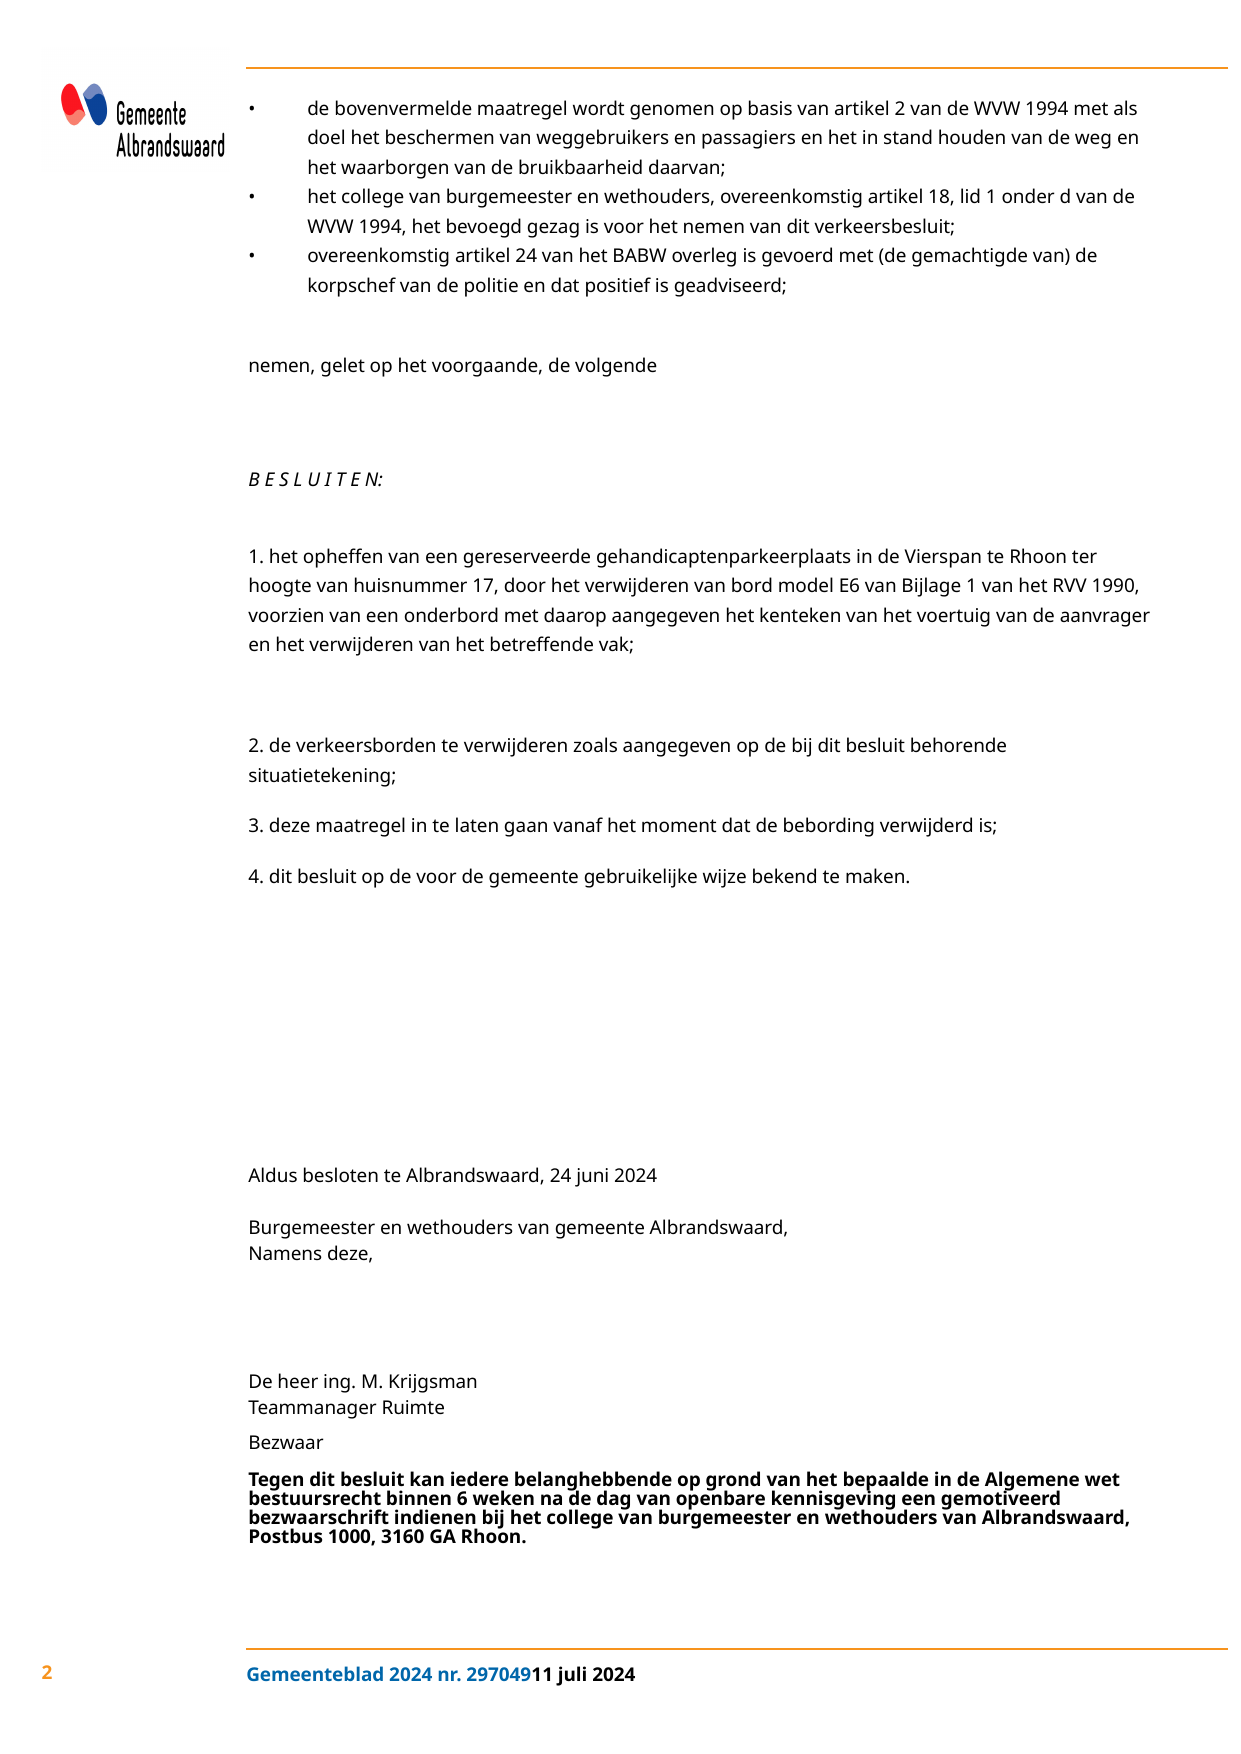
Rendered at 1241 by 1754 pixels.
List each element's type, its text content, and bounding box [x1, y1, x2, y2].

text De heer ing. M. Krijgsman [248, 1368, 1152, 1394]
text B E S L U I T E N: [248, 467, 1152, 492]
list overeenkomstig artikel 24 van het BABW overleg is gevoerd met (de gemachtigde van) de korpschef van de politie en dat positief is geadviseerd; [248, 243, 1152, 298]
text 3. deze maatregel in te laten gaan vanaf het moment dat de bebording verwijderd is; [248, 812, 1152, 838]
list het college van burgemeester en wethouders, overeenkomstig artikel 18, lid 1 onder d van de WVW 1994, het bevoegd gezag is voor het nemen van dit verkeersbesluit; [248, 183, 1152, 239]
text Teammanager Ruimte [248, 1394, 1152, 1420]
list de bovenvermelde maatregel wordt genomen op basis van artikel 2 van de WVW 1994 met als doel het beschermen van weggebruikers en passagiers en het in stand houden van de weg en het waarborgen van de bruikbaarheid daarvan; [248, 95, 1152, 180]
text Burgemeester en wethouders van gemeente Albrandswaard, [248, 1214, 1152, 1240]
picture [41, 47, 231, 172]
text 1. het opheffen van een gereserveerde gehandicaptenparkeerplaats in de Vierspan te Rhoon ter hoogte van huisnummer 17, door het verwijderen van bord model E6 van Bijlage 1 van het RVV 1990, voorzien van een onderbord met daarop aangegeven het kenteken van het voertuig van de aanvrager en het verwijderen van het betreffende vak; [248, 543, 1152, 657]
text Bezwaar [248, 1434, 1152, 1453]
text 2. de verkeersborden te verwijderen zoals aangegeven op de bij dit besluit behorende situatietekening; [248, 732, 1152, 788]
text Aldus besloten te Albrandswaard, 24 juni 2024 [248, 1163, 1152, 1188]
text Tegen dit besluit kan iedere belanghebbende op grond van het bepaalde in de Algemene wet bestuursrecht binnen 6 weken na de dag van openbare kennisgeving een gemotiveerd bezwaarschrift indienen bij het college van burgemeester en wethouders van Albrandswaard, Postbus 1000, 3160 GA Rhoon. [248, 1471, 1152, 1548]
text nemen, gelet op het voorgaande, de volgende [248, 352, 1152, 378]
text Namens deze, [248, 1240, 1152, 1266]
text 4. dit besluit op de voor de gemeente gebruikelijke wijze bekend te maken. [248, 863, 1152, 888]
